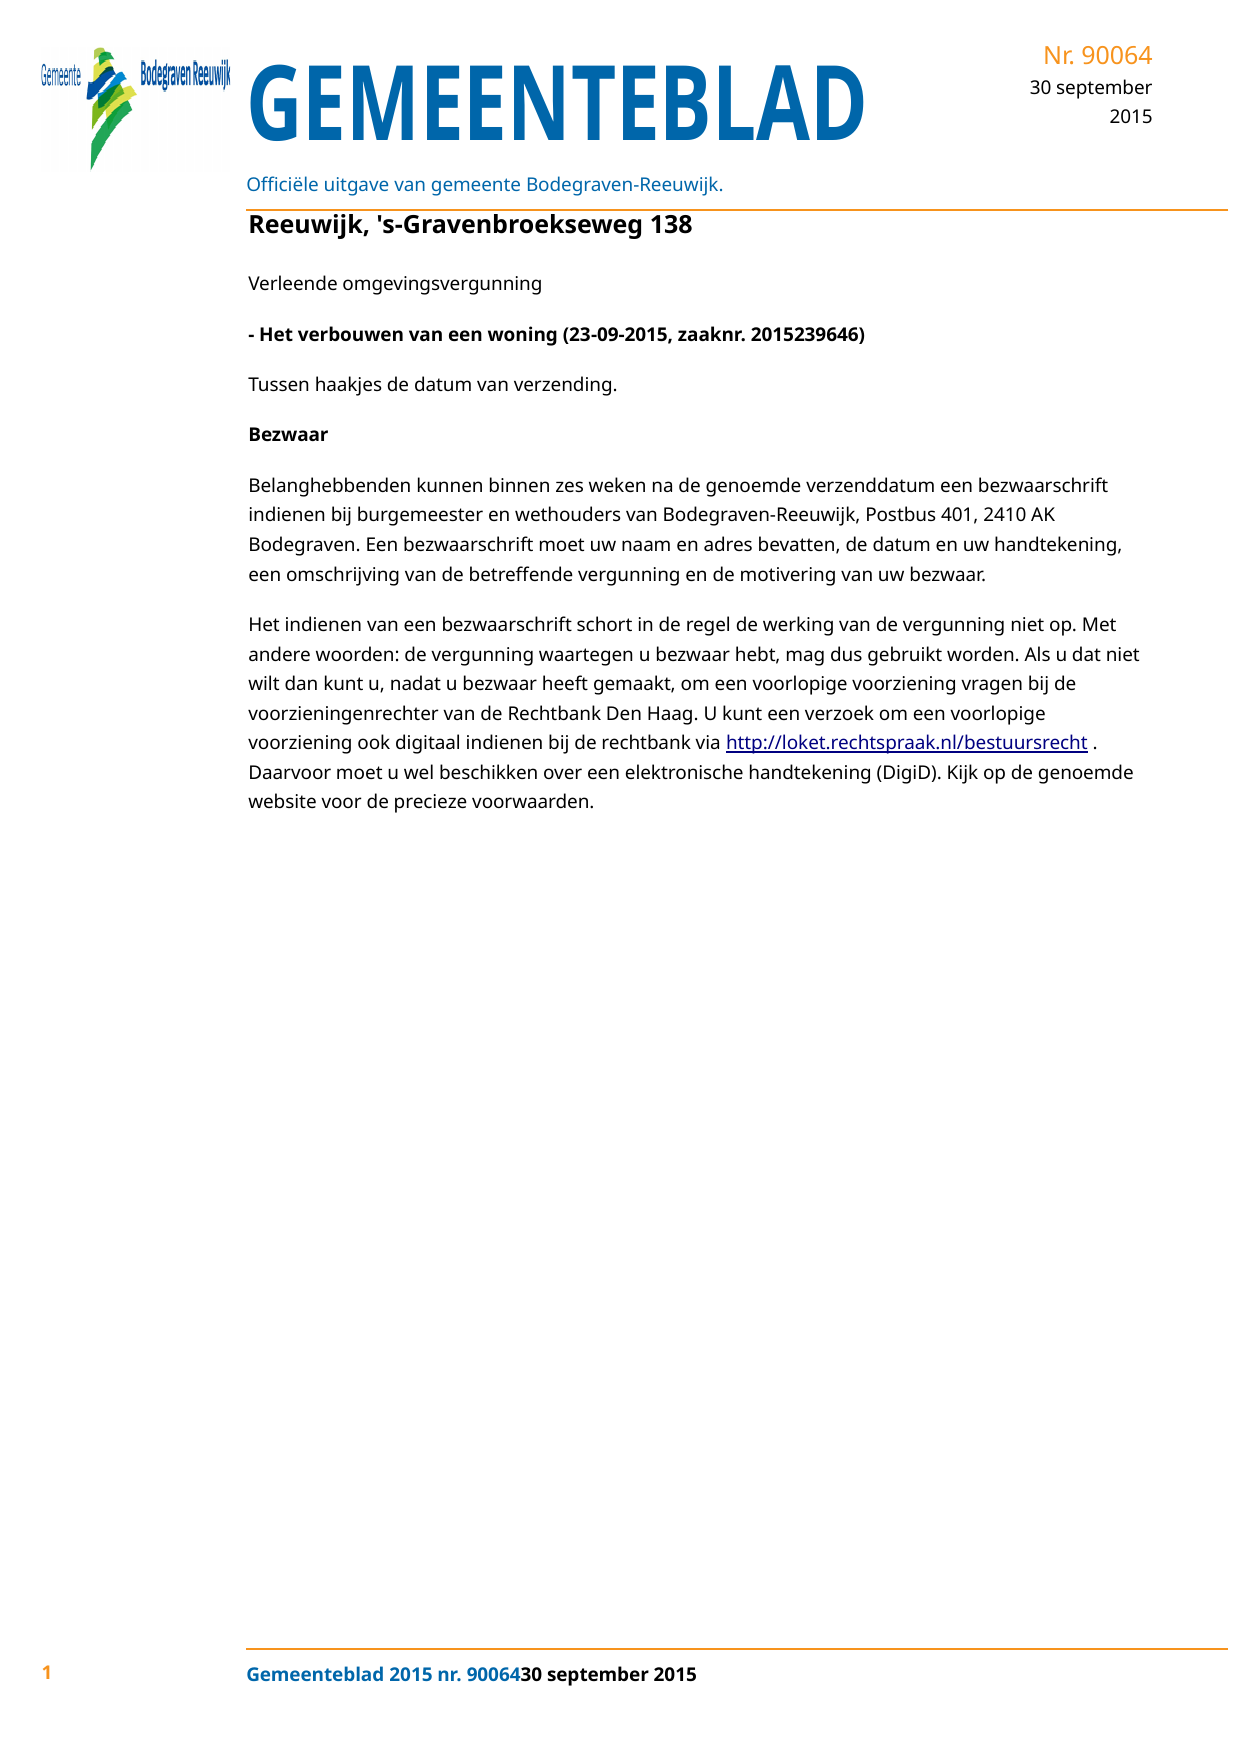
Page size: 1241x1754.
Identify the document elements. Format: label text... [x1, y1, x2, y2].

text Het indienen van een bezwaarschrift schort in de regel de werking van de vergunning niet op. Met andere woorden: de vergunning waartegen u bezwaar hebt, mag dus gebruikt worden. Als u dat niet wilt dan kunt u, nadat u bezwaar heeft gemaakt, om een voorlopige voorziening vragen bij de voorzieningenrechter van de Rechtbank Den Haag. U kunt een verzoek om een voorlopige voorziening ook digitaal indienen bij de rechtbank via http://loket.rechtspraak.nl/bestuursrecht . Daarvoor moet u wel beschikken over een elektronische handtekening (DigiD). Kijk op de genoemde website voor de precieze voorwaarden. [248, 611, 1152, 814]
text Tussen haakjes de datum van verzending. [248, 371, 1152, 397]
text - Het verbouwen van een woning (23‑09‑2015, zaaknr. 2015239646) [248, 321, 1152, 346]
text Bezwaar [248, 422, 1152, 447]
text Belanghebbenden kunnen binnen zes weken na de genoemde verzenddatum een bezwaarschrift indienen bij burgemeester en wethouders van Bodegraven-Reeuwijk, Postbus 401, 2410 AK Bodegraven. Een bezwaarschrift moet uw naam en adres bevatten, de datum en uw handtekening, een omschrijving van de betreffende vergunning en de motivering van uw bezwaar. [248, 472, 1152, 586]
picture [41, 47, 231, 172]
text Reeuwijk, 's‑Gravenbroekseweg 138 [248, 211, 1152, 241]
text Verleende omgevingsvergunning [248, 270, 1152, 296]
